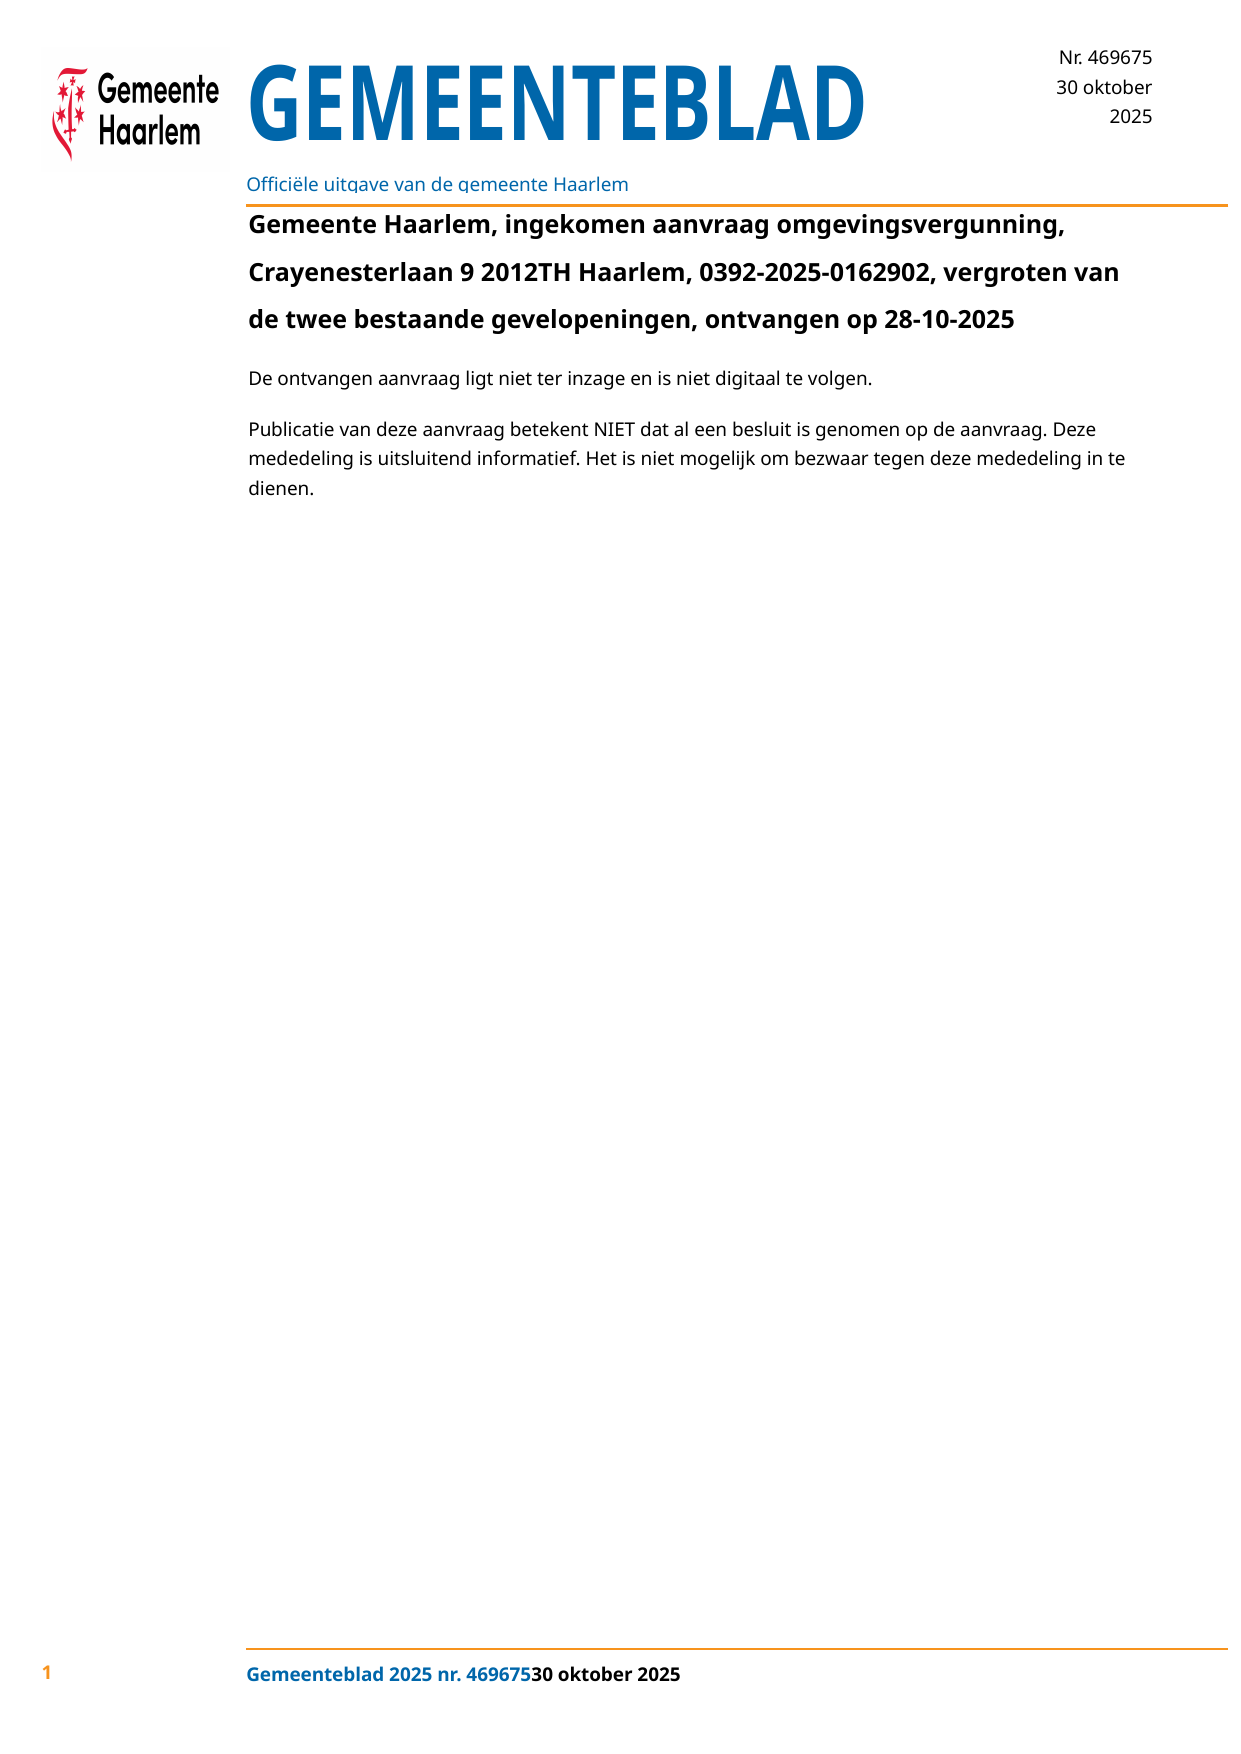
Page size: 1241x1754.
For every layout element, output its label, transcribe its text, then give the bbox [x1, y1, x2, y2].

text Publicatie van deze aanvraag betekent NIET dat al een besluit is genomen op de aanvraag. Deze mededeling is uitsluitend informatief. Het is niet mogelijk om bezwaar tegen deze mededeling in te dienen. [248, 416, 1152, 501]
text De ontvangen aanvraag ligt niet ter inzage en is niet digitaal te volgen. [248, 366, 1152, 391]
text Gemeente Haarlem, ingekomen aanvraag omgevingsvergunning, Crayenesterlaan 9 2012TH Haarlem, 0392-2025-0162902, vergroten van de twee bestaande gevelopeningen, ontvangen op 28-10-2025 [248, 207, 1152, 336]
picture [41, 47, 231, 172]
